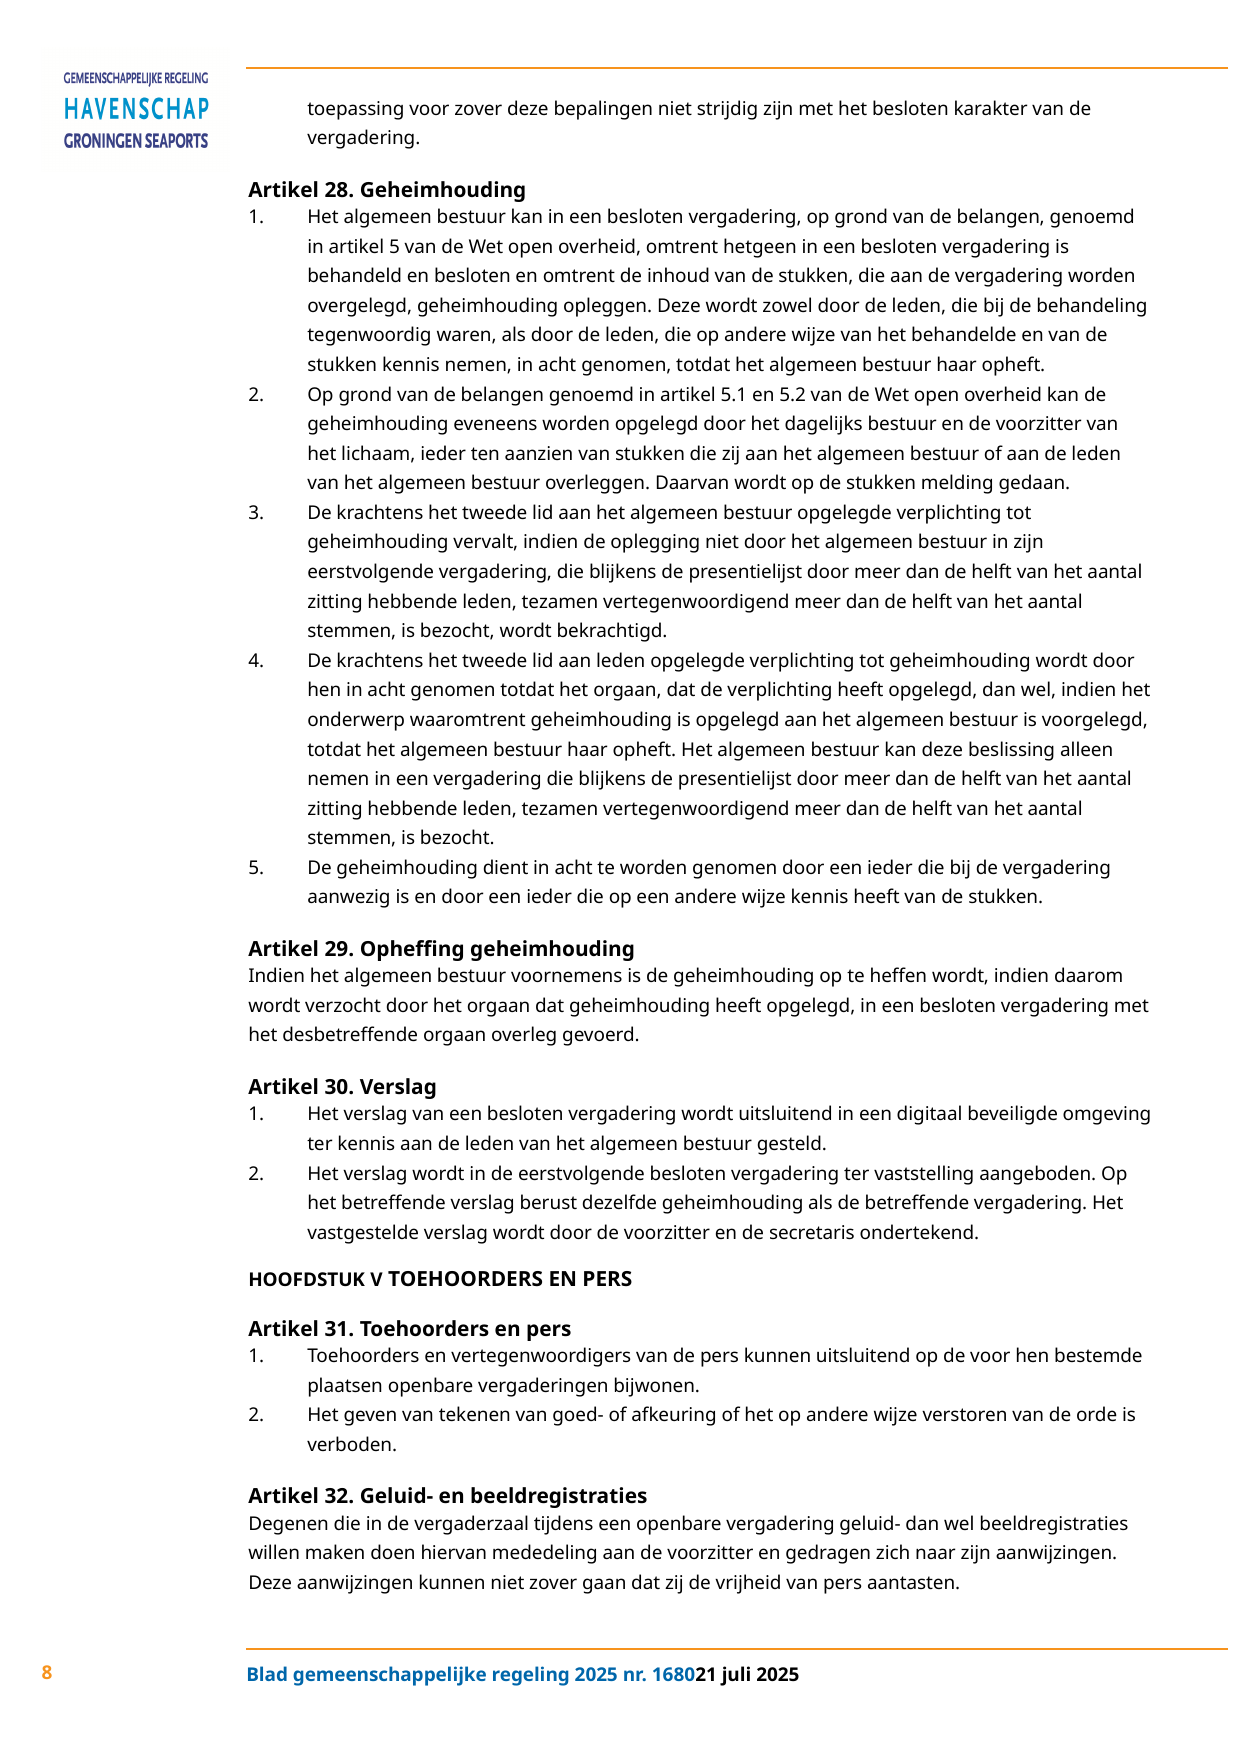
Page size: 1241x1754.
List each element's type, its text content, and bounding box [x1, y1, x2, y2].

list Het algemeen bestuur kan in een besloten vergadering, op grond van de belangen, genoemd in artikel 5 van de Wet open overheid, omtrent hetgeen in een besloten vergadering is behandeld en besloten en omtrent de inhoud van de stukken, die aan de vergadering worden overgelegd, geheimhouding opleggen. Deze wordt zowel door de leden, die bij de behandeling tegenwoordig waren, als door de leden, die op andere wijze van het behandelde en van de stukken kennis nemen, in acht genomen, totdat het algemeen bestuur haar opheft. [248, 203, 1152, 377]
list Op grond van de belangen genoemd in artikel 5.1 en 5.2 van de Wet open overheid kan de geheimhouding eveneens worden opgelegd door het dagelijks bestuur en de voorzitter van het lichaam, ieder ten aanzien van stukken die zij aan het algemeen bestuur of aan de leden van het algemeen bestuur overleggen. Daarvan wordt op de stukken melding gedaan. [248, 381, 1152, 495]
text Artikel 31. Toehoorders en pers [248, 1314, 1152, 1342]
text Artikel 30. Verslag [248, 1072, 1152, 1101]
list Toehoorders en vertegenwoordigers van de pers kunnen uitsluitend op de voor hen bestemde plaatsen openbare vergaderingen bijwonen. [248, 1342, 1152, 1397]
list Het geven van tekenen van goed- of afkeuring of het op andere wijze verstoren van de orde is verboden. [248, 1401, 1152, 1457]
list Het verslag wordt in de eerstvolgende besloten vergadering ter vaststelling aangeboden. Op het betreffende verslag berust dezelfde geheimhouding als de betreffende vergadering. Het vastgestelde verslag wordt door de voorzitter en de secretaris ondertekend. [248, 1160, 1152, 1244]
text HOOFDSTUK V TOEHOORDERS EN PERS [248, 1264, 1152, 1293]
list De krachtens het tweede lid aan leden opgelegde verplichting tot geheimhouding wordt door hen in acht genomen totdat het orgaan, dat de verplichting heeft opgelegd, dan wel, indien het onderwerp waaromtrent geheimhouding is opgelegd aan het algemeen bestuur is voorgelegd, totdat het algemeen bestuur haar opheft. Het algemeen bestuur kan deze beslissing alleen nemen in een vergadering die blijkens de presentielijst door meer dan de helft van het aantal zitting hebbende leden, tezamen vertegenwoordigend meer dan de helft van het aantal stemmen, is bezocht. [248, 647, 1152, 850]
text Artikel 32. Geluid- en beeldregistraties [248, 1481, 1152, 1510]
picture [41, 47, 231, 172]
text Artikel 28. Geheimhouding [248, 175, 1152, 203]
list De krachtens het tweede lid aan het algemeen bestuur opgelegde verplichting tot geheimhouding vervalt, indien de oplegging niet door het algemeen bestuur in zijn eerstvolgende vergadering, die blijkens de presentielijst door meer dan de helft van het aantal zitting hebbende leden, tezamen vertegenwoordigend meer dan de helft van het aantal stemmen, is bezocht, wordt bekrachtigd. [248, 499, 1152, 643]
text Degenen die in de vergaderzaal tijdens een openbare vergadering geluid- dan wel beeldregistraties willen maken doen hiervan mededeling aan de voorzitter en gedragen zich naar zijn aanwijzingen. Deze aanwijzingen kunnen niet zover gaan dat zij de vrijheid van pers aantasten. [248, 1510, 1152, 1595]
list Het verslag van een besloten vergadering wordt uitsluitend in een digitaal beveiligde omgeving ter kennis aan de leden van het algemeen bestuur gesteld. [248, 1101, 1152, 1156]
list De geheimhouding dient in acht te worden genomen door een ieder die bij de vergadering aanwezig is en door een ieder die op een andere wijze kennis heeft van de stukken. [248, 854, 1152, 909]
text Indien het algemeen bestuur voornemens is de geheimhouding op te heffen wordt, indien daarom wordt verzocht door het orgaan dat geheimhouding heeft opgelegd, in een besloten vergadering met het desbetreffende orgaan overleg gevoerd. [248, 962, 1152, 1047]
text Artikel 29. Opheffing geheimhouding [248, 934, 1152, 962]
list toepassing voor zover deze bepalingen niet strijdig zijn met het besloten karakter van de vergadering. [248, 95, 1152, 150]
